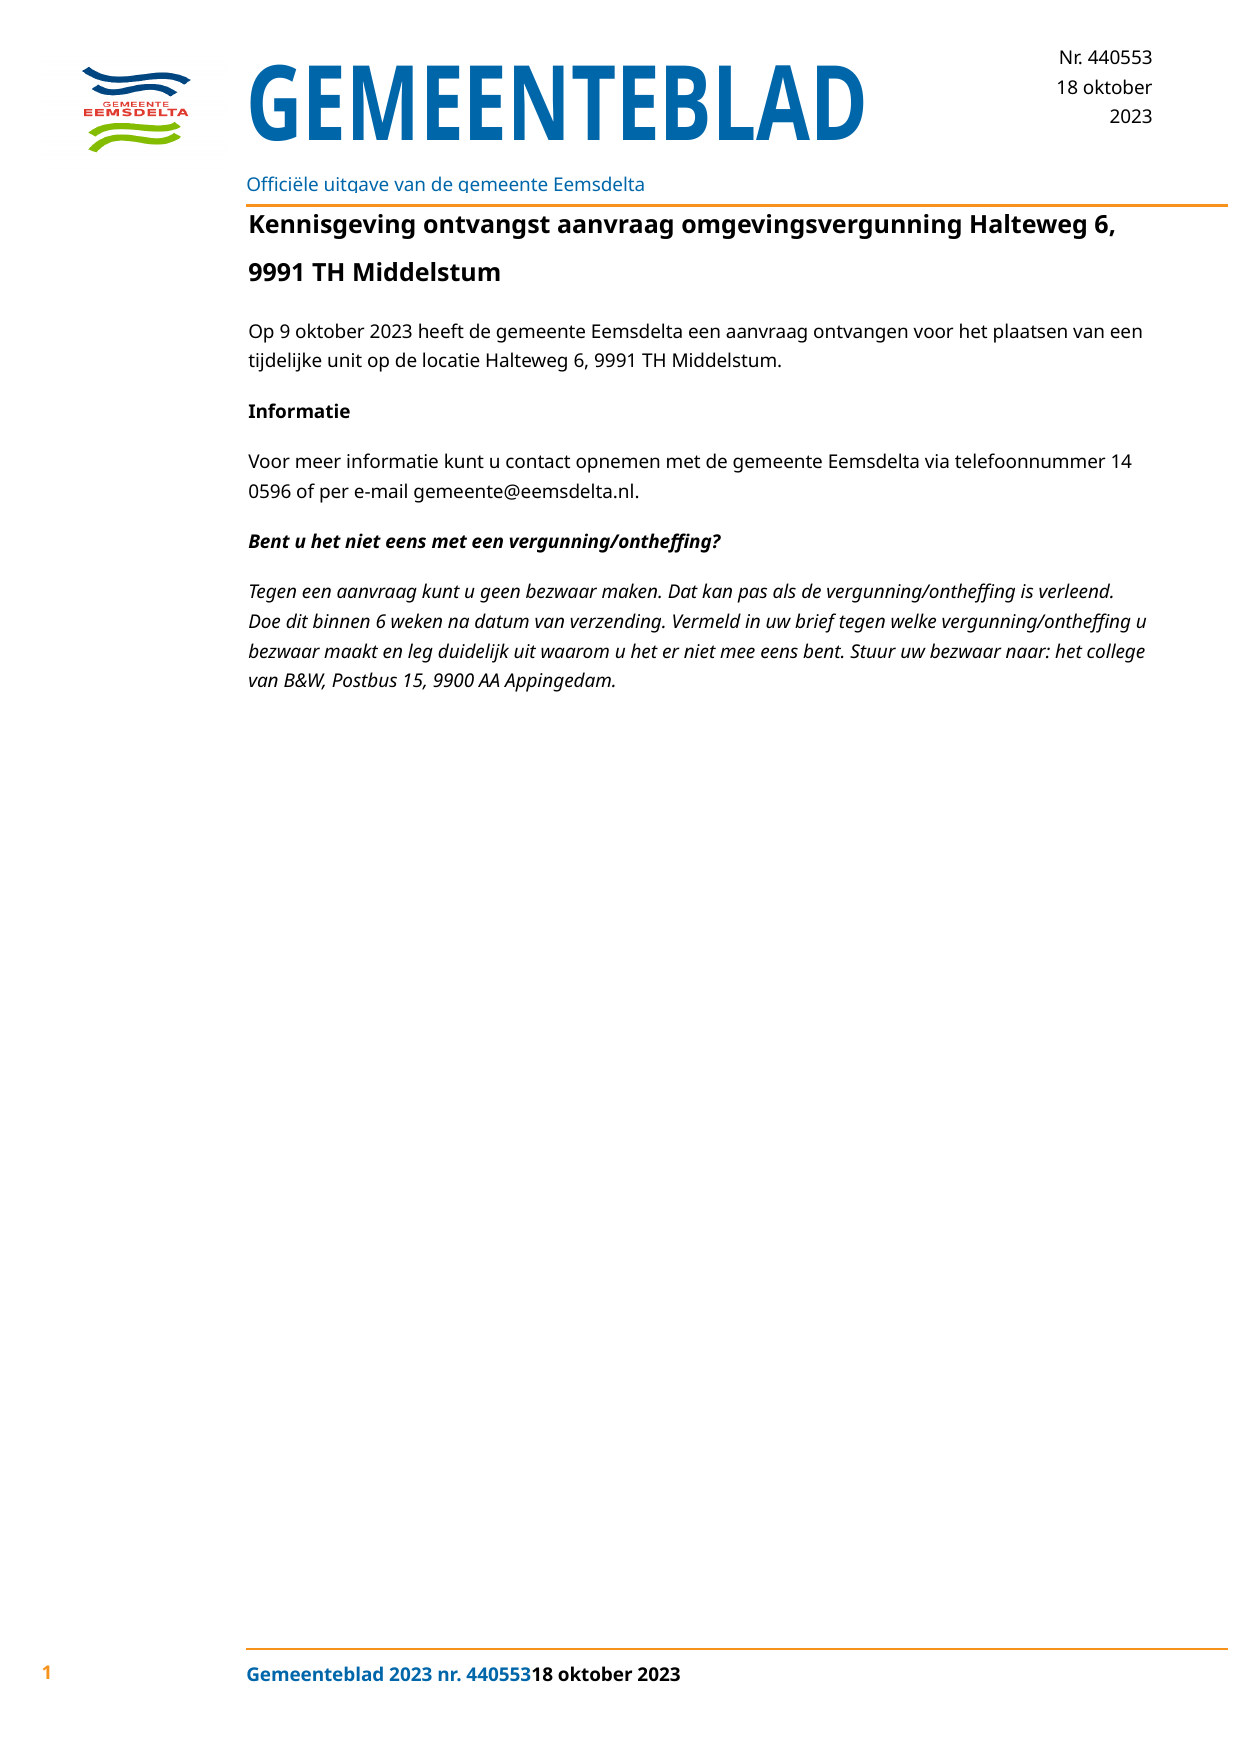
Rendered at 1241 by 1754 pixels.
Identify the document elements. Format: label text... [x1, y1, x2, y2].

text Op 9 oktober 2023 heeft de gemeente Eemsdelta een aanvraag ontvangen voor het plaatsen van een tijdelijke unit op de locatie Halteweg 6, 9991 TH Middelstum. [248, 318, 1152, 373]
text Kennisgeving ontvangst aanvraag omgevingsvergunning Halteweg 6, 9991 TH Middelstum [248, 207, 1152, 288]
text Informatie [248, 398, 1152, 424]
picture [41, 47, 231, 172]
text Tegen een aanvraag kunt u geen bezwaar maken. Dat kan pas als de vergunning/ontheffing is verleend. Doe dit binnen 6 weken na datum van verzending. Vermeld in uw brief tegen welke vergunning/ontheffing u bezwaar maakt en leg duidelijk uit waarom u het er niet mee eens bent. Stuur uw bezwaar naar: het college van B&W, Postbus 15, 9900 AA Appingedam. [248, 579, 1152, 693]
text Voor meer informatie kunt u contact opnemen met de gemeente Eemsdelta via telefoonnummer 14 0596 of per e-mail gemeente@eemsdelta.nl. [248, 448, 1152, 504]
text Bent u het niet eens met een vergunning/ontheffing? [248, 528, 1152, 554]
